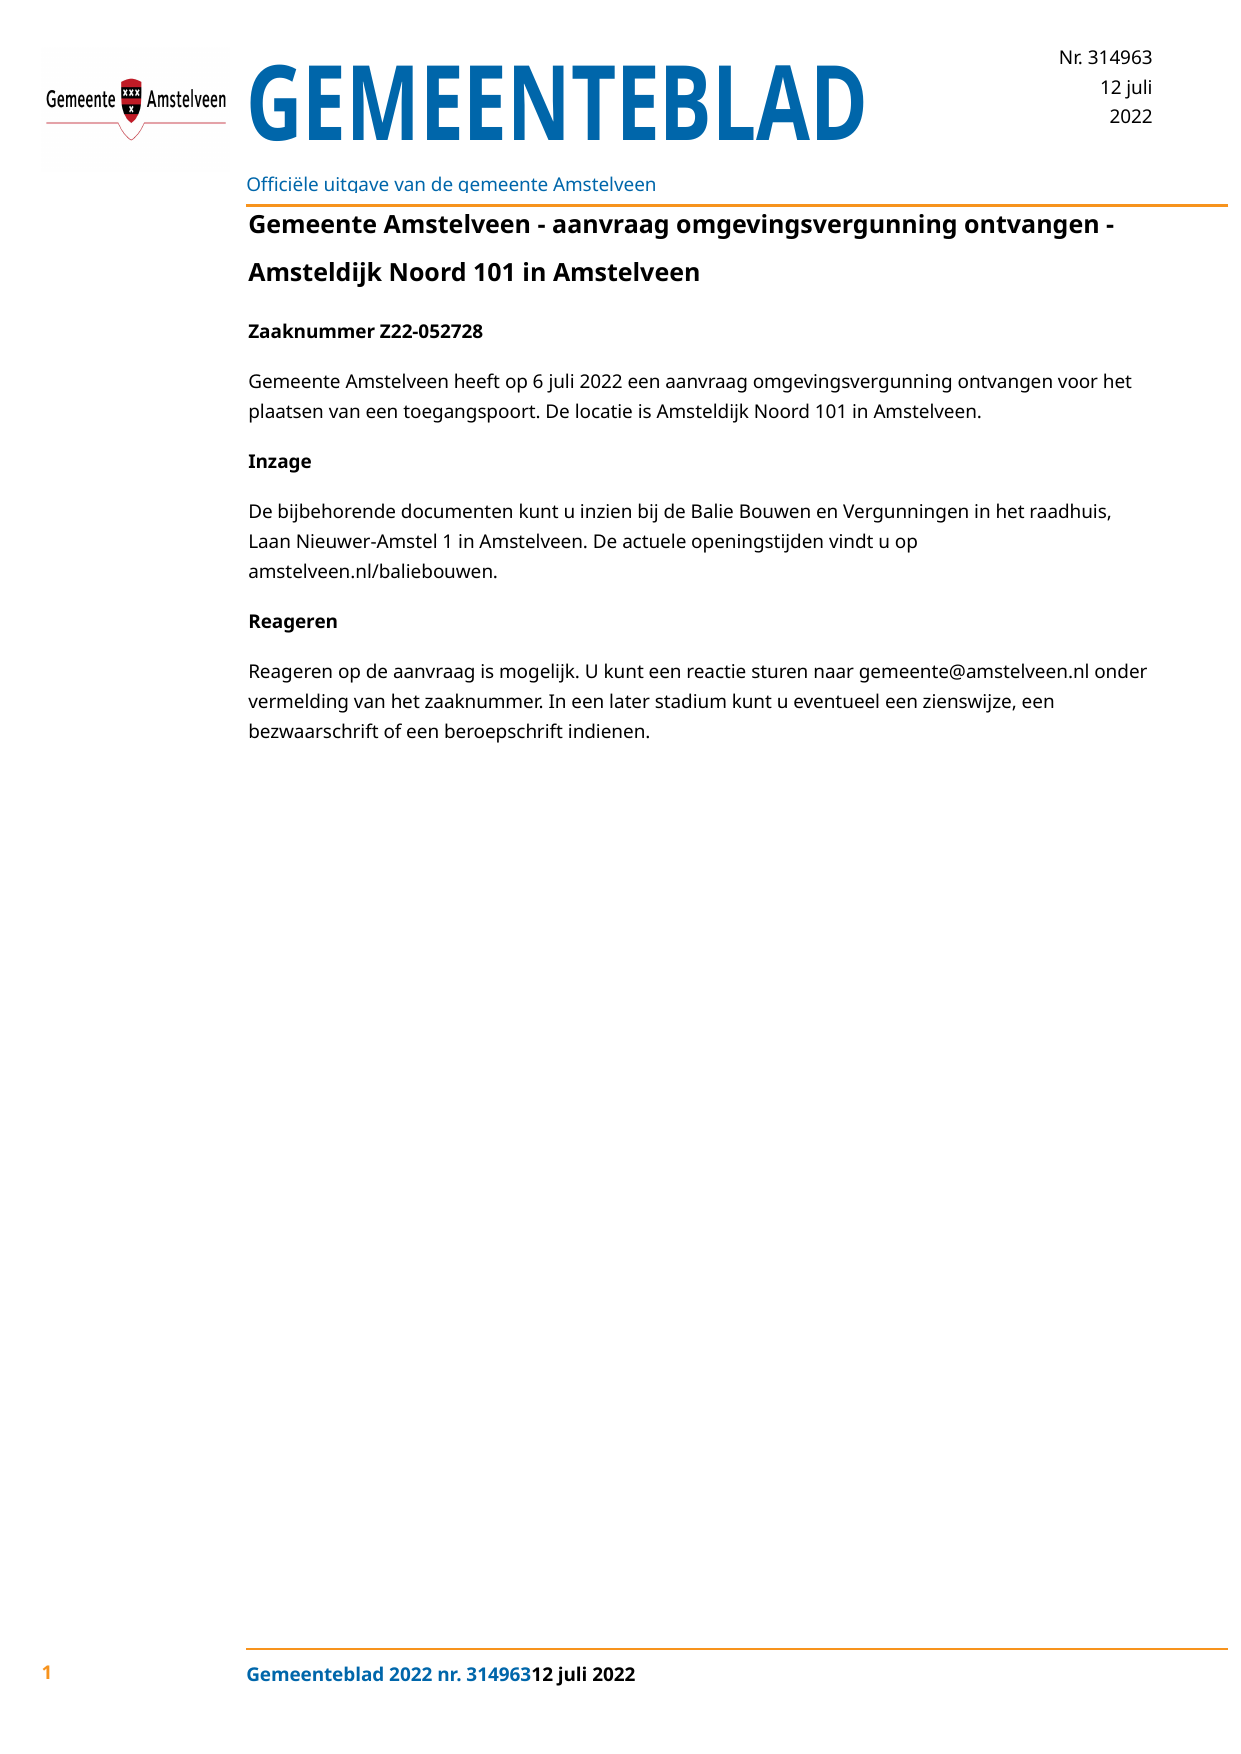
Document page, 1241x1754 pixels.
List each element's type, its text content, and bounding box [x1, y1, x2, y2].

picture [41, 47, 231, 172]
text Reageren op de aanvraag is mogelijk. U kunt een reactie sturen naar gemeente@amstelveen.nl onder vermelding van het zaaknummer. In een later stadium kunt u eventueel een zienswijze, een bezwaarschrift of een beroepschrift indienen. [248, 659, 1152, 744]
text Zaaknummer Z22-052728 [248, 318, 1152, 344]
text Gemeente Amstelveen - aanvraag omgevingsvergunning ontvangen - Amsteldijk Noord 101 in Amstelveen [248, 207, 1152, 288]
text Gemeente Amstelveen heeft op 6 juli 2022 een aanvraag omgevingsvergunning ontvangen voor het plaatsen van een toegangspoort. De locatie is Amsteldijk Noord 101 in Amstelveen. [248, 368, 1152, 424]
text Reageren [248, 608, 1152, 634]
text De bijbehorende documenten kunt u inzien bij de Balie Bouwen en Vergunningen in het raadhuis, Laan Nieuwer-Amstel 1 in Amstelveen. De actuele openingstijden vindt u op amstelveen.nl/baliebouwen. [248, 499, 1152, 584]
text Inzage [248, 448, 1152, 474]
